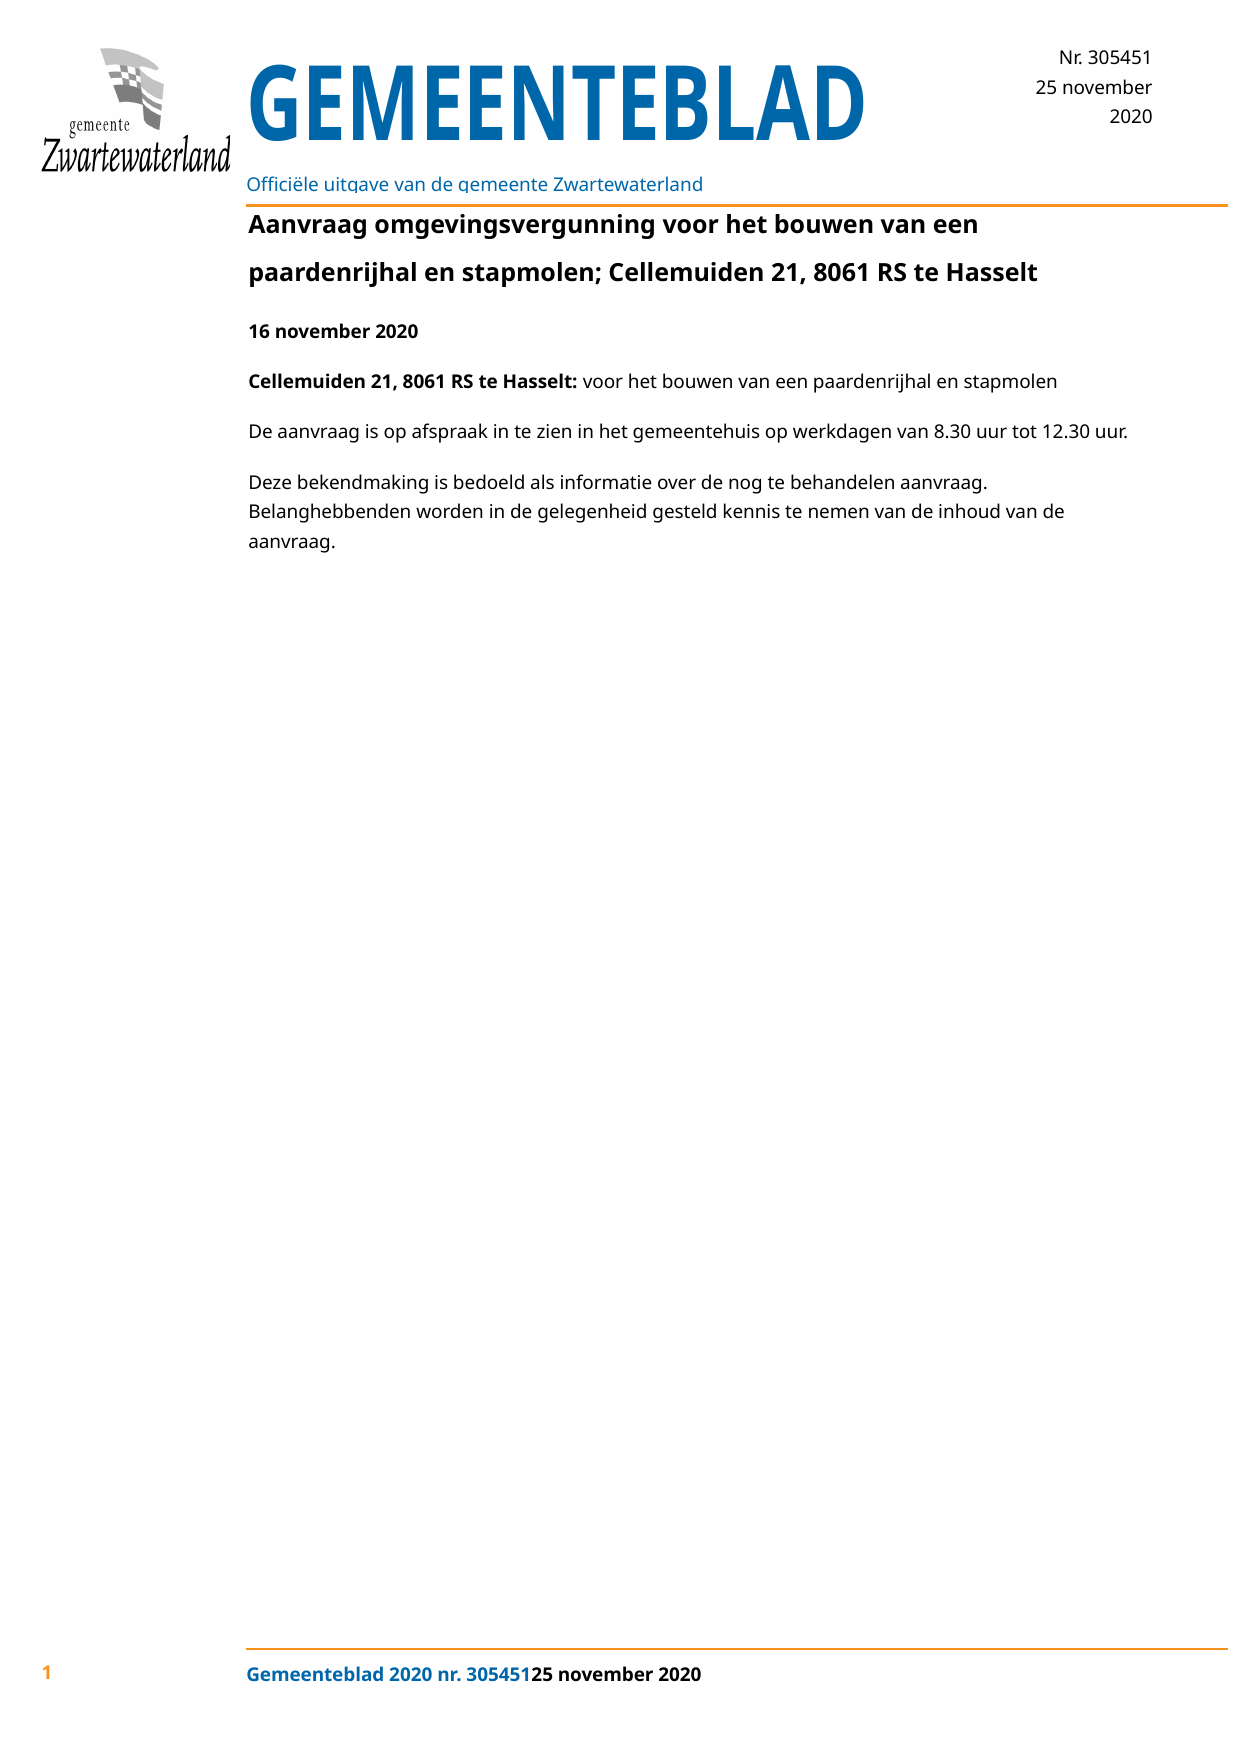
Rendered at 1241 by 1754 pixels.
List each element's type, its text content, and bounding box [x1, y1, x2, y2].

text Deze bekendmaking is bedoeld als informatie over de nog te behandelen aanvraag. Belanghebbenden worden in de gelegenheid gesteld kennis te nemen van de inhoud van de aanvraag. [248, 469, 1152, 554]
text De aanvraag is op afspraak in te zien in het gemeentehuis op werkdagen van 8.30 uur tot 12.30 uur. [248, 419, 1152, 444]
text 16 november 2020 [248, 318, 1152, 344]
text Aanvraag omgevingsvergunning voor het bouwen van een paardenrijhal en stapmolen; Cellemuiden 21, 8061 RS te Hasselt [248, 207, 1152, 288]
text Cellemuiden 21, 8061 RS te Hasselt: voor het bouwen van een paardenrijhal en stapmolen [248, 368, 1152, 394]
picture [41, 47, 231, 172]
